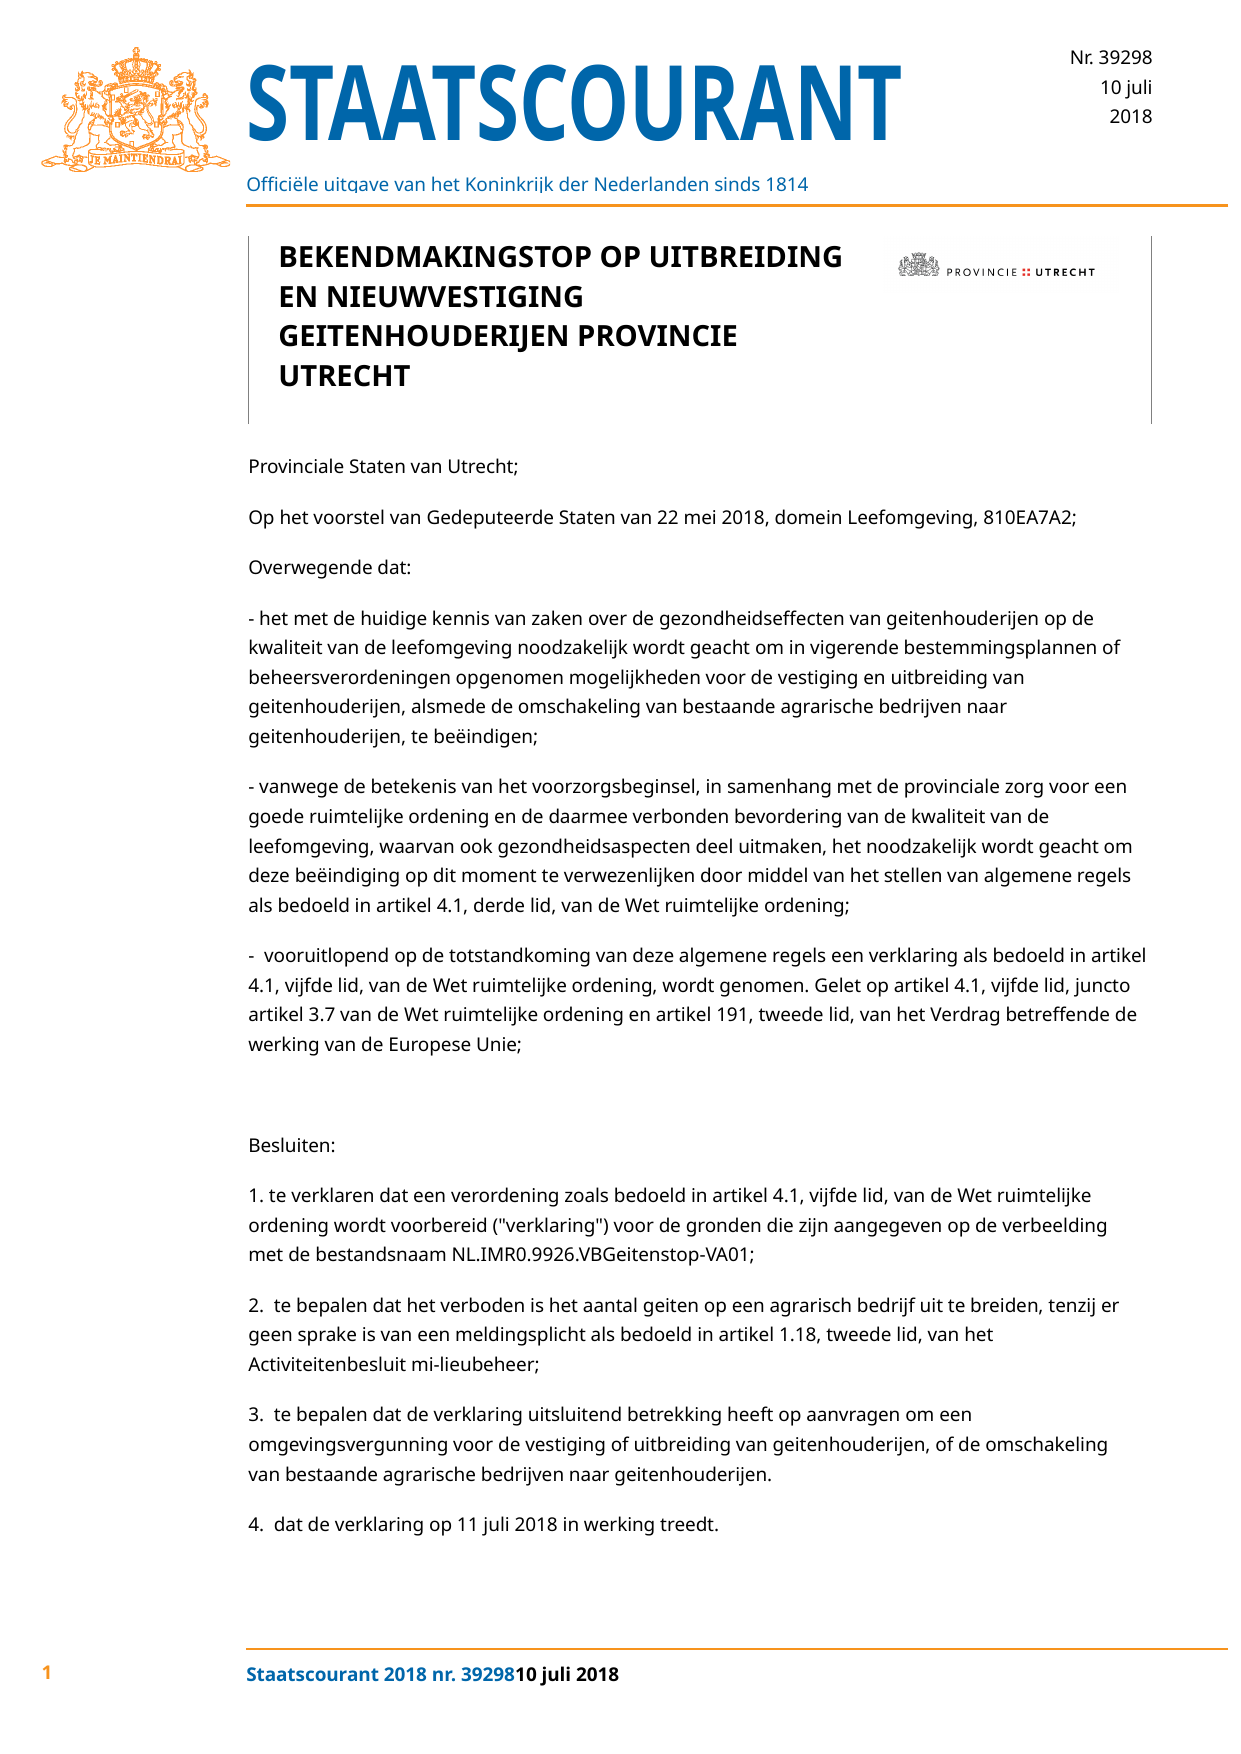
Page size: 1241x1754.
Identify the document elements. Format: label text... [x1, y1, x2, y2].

picture [41, 47, 231, 172]
text - het met de huidige kennis van zaken over de gezondheidseffecten van geitenhouderijen op de kwaliteit van de leefomgeving noodzakelijk wordt geacht om in vigerende bestemmingsplannen of beheersverordeningen opgenomen mogelijkheden voor de vestiging en uitbreiding van geitenhouderijen, alsmede de omschakeling van bestaande agrarische bedrijven naar geitenhouderijen, te beëindigen; [248, 605, 1152, 749]
text 1. te verklaren dat een verordening zoals bedoeld in artikel 4.1, vijfde lid, van de Wet ruimtelijke ordening wordt voorbereid ("verklaring") voor de gronden die zijn aangegeven op de verbeelding met de bestandsnaam NL.IMR0.9926.VBGeitenstop-VA01; [248, 1182, 1152, 1267]
text 2. te bepalen dat het verboden is het aantal geiten op een agrarisch bedrijf uit te breiden, tenzij er geen sprake is van een meldingsplicht als bedoeld in artikel 1.18, tweede lid, van het Activiteitenbesluit mi-lieubeheer; [248, 1292, 1152, 1377]
text Op het voorstel van Gedeputeerde Staten van 22 mei 2018, domein Leefomgeving, 810EA7A2; [248, 504, 1152, 530]
table_header BEKENDMAKINGSTOP OP UITBREIDING EN NIEUWVESTIGING GEITENHOUDERIJEN PROVINCIE UTRECHT [249, 236, 850, 424]
text - vanwege de betekenis van het voorzorgsbeginsel, in samenhang met de provinciale zorg voor een goede ruimtelijke ordening en de daarmee verbonden bevordering van de kwaliteit van de leefomgeving, waarvan ook gezondheidsaspecten deel uitmaken, het noodzakelijk wordt geacht om deze beëindiging op dit moment te verwezenlijken door middel van het stellen van algemene regels als bedoeld in artikel 4.1, derde lid, van de Wet ruimtelijke ordening; [248, 774, 1152, 918]
text - vooruitlopend op de totstandkoming van deze algemene regels een verklaring als bedoeld in artikel 4.1, vijfde lid, van de Wet ruimtelijke ordening, wordt genomen. Gelet op artikel 4.1, vijfde lid, juncto artikel 3.7 van de Wet ruimtelijke ordening en artikel 191, tweede lid, van het Verdrag betreffende de werking van de Europese Unie; [248, 942, 1152, 1057]
picture [882, 236, 1119, 293]
text Besluiten: [248, 1132, 1152, 1158]
text Overwegende dat: [248, 554, 1152, 580]
text 3. te bepalen dat de verklaring uitsluitend betrekking heeft op aanvragen om een omgevingsvergunning voor de vestiging of uitbreiding van geitenhouderijen, of de omschakeling van bestaande agrarische bedrijven naar geitenhouderijen. [248, 1402, 1152, 1486]
text Provinciale Staten van Utrecht; [248, 454, 1152, 479]
table_header [850, 236, 1151, 424]
text 4. dat de verklaring op 11 juli 2018 in werking treedt. [248, 1511, 1152, 1537]
